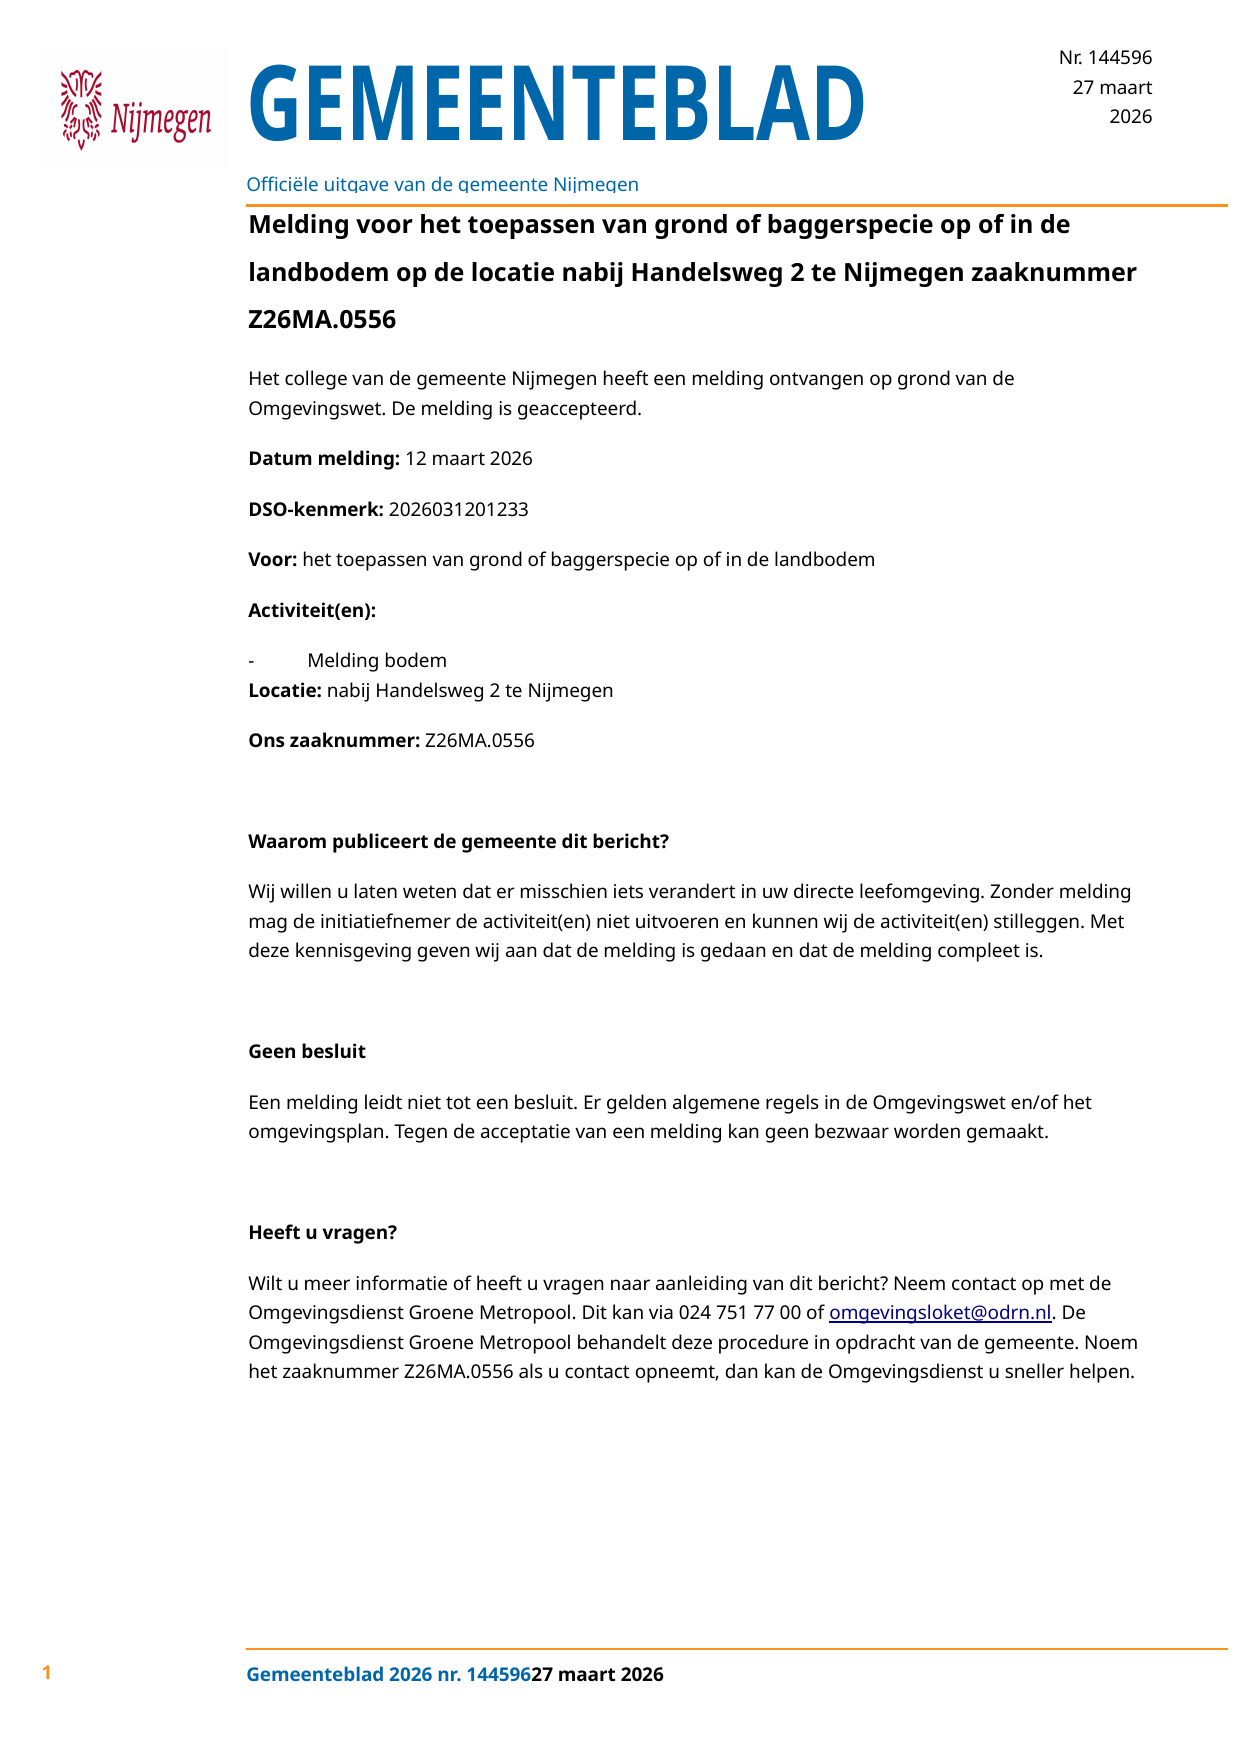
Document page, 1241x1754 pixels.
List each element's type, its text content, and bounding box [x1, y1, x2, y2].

text Wij willen u laten weten dat er misschien iets verandert in uw directe leefomgeving. Zonder melding mag de initiatiefnemer de activiteit(en) niet uitvoeren en kunnen wij de activiteit(en) stilleggen. Met deze kennisgeving geven wij aan dat de melding is gedaan en dat de melding compleet is. [248, 878, 1152, 963]
text Waarom publiceert de gemeente dit bericht? [248, 828, 1152, 854]
picture [41, 47, 231, 172]
text Het college van de gemeente Nijmegen heeft een melding ontvangen op grond van de Omgevingswet. De melding is geaccepteerd. [248, 366, 1152, 421]
text DSO-kenmerk: 2026031201233 [248, 496, 1152, 522]
text Een melding leidt niet tot een besluit. Er gelden algemene regels in de Omgevingswet en/of het omgevingsplan. Tegen de acceptatie van een melding kan geen bezwaar worden gemaakt. [248, 1089, 1152, 1144]
text Datum melding: 12 maart 2026 [248, 446, 1152, 471]
text Voor: het toepassen van grond of baggerspecie op of in de landbodem [248, 546, 1152, 572]
text Wilt u meer informatie of heeft u vragen naar aanleiding van dit bericht? Neem contact op met de Omgevingsdienst Groene Metropool. Dit kan via 024 751 77 00 of omgevingsloket@odrn.nl. De Omgevingsdienst Groene Metropool behandelt deze procedure in opdracht van de gemeente. Noem het zaaknummer Z26MA.0556 als u contact opneemt, dan kan de Omgevingsdienst u sneller helpen. [248, 1270, 1152, 1384]
text Ons zaaknummer: Z26MA.0556 [248, 727, 1152, 753]
list Melding bodem [248, 647, 1152, 673]
text Geen besluit [248, 1038, 1152, 1064]
text Melding voor het toepassen van grond of baggerspecie op of in de landbodem op de locatie nabij Handelsweg 2 te Nijmegen zaaknummer Z26MA.0556 [248, 207, 1152, 336]
text Activiteit(en): [248, 597, 1152, 622]
text Locatie: nabij Handelsweg 2 te Nijmegen [248, 677, 1152, 702]
text Heeft u vragen? [248, 1219, 1152, 1245]
